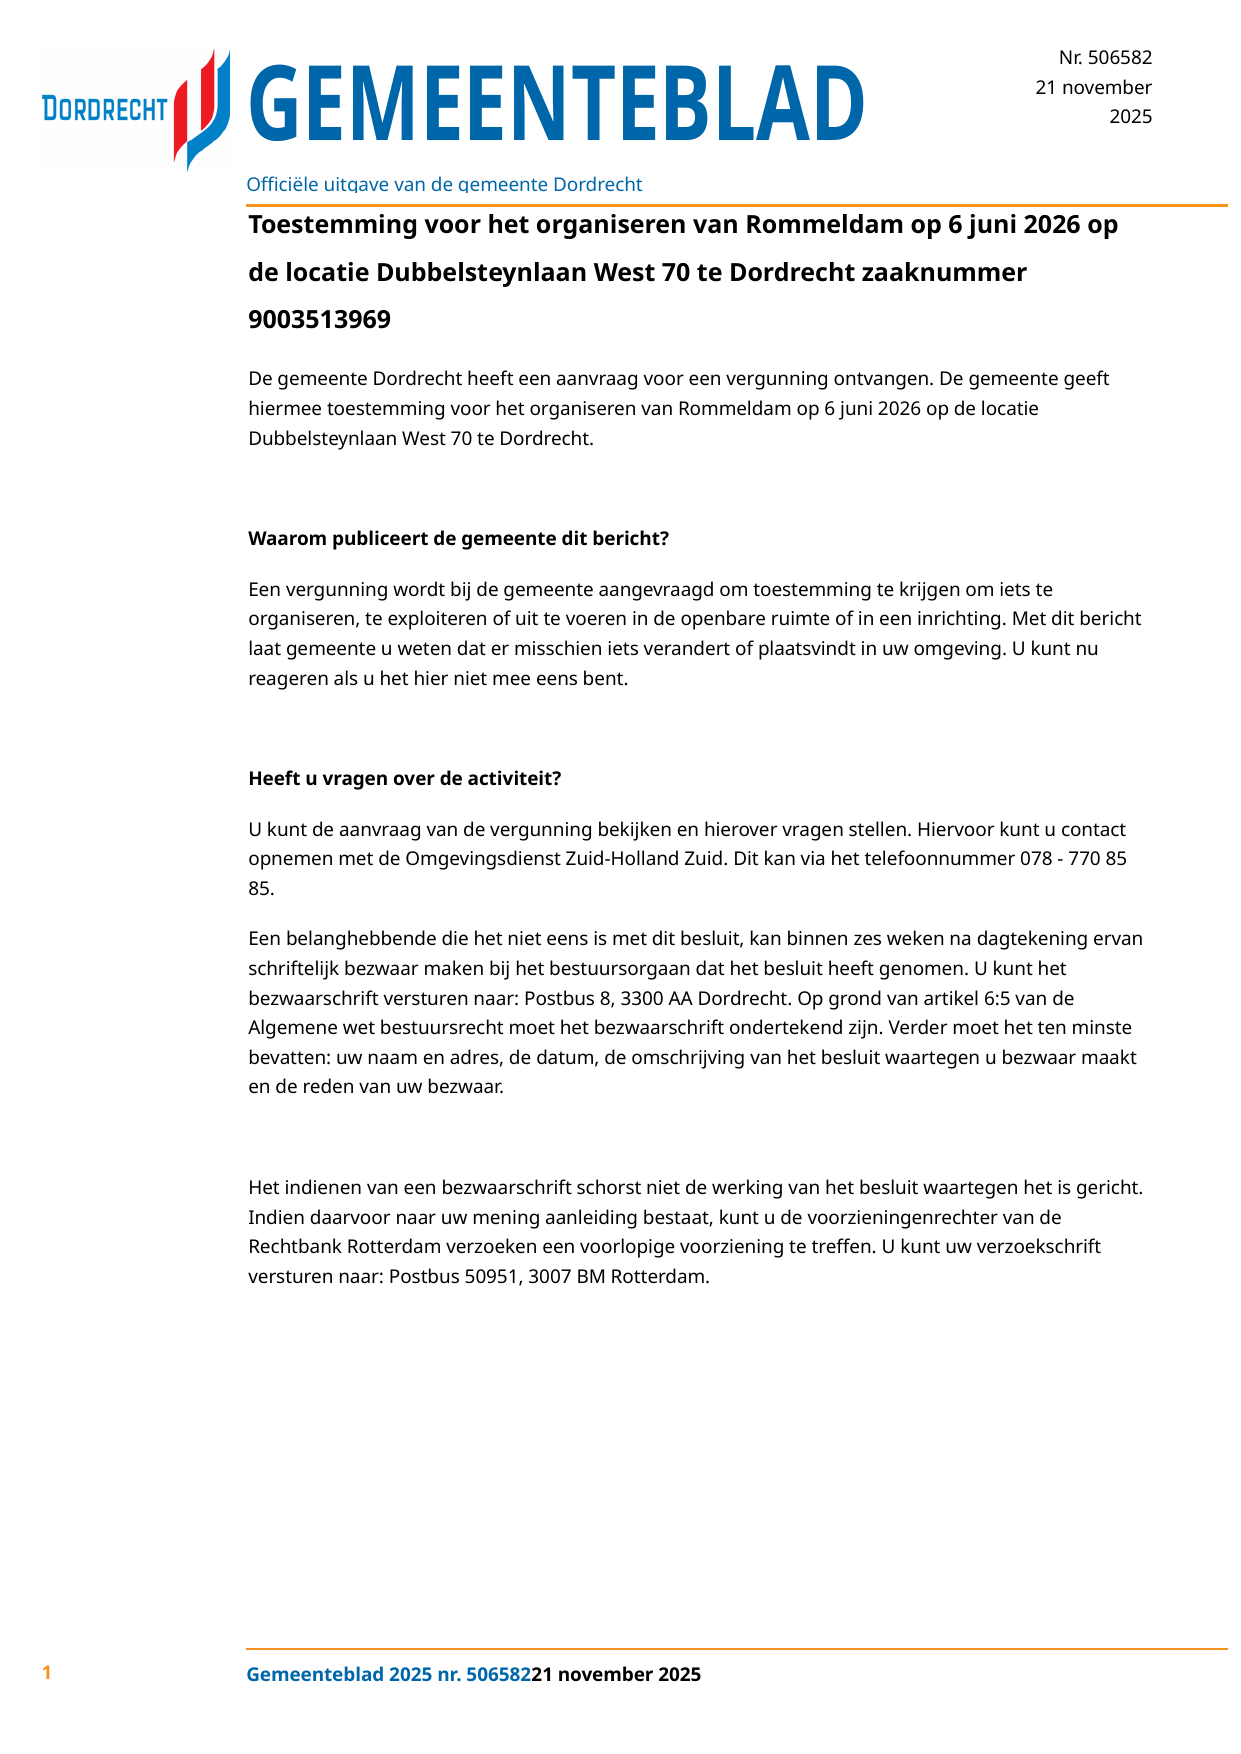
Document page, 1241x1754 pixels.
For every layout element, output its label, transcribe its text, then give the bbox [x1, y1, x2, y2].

text De gemeente Dordrecht heeft een aanvraag voor een vergunning ontvangen. De gemeente geeft hiermee toestemming voor het organiseren van Rommeldam op 6 juni 2026 op de locatie Dubbelsteynlaan West 70 te Dordrecht. [248, 366, 1152, 450]
text Het indienen van een bezwaarschrift schorst niet de werking van het besluit waartegen het is gericht. Indien daarvoor naar uw mening aanleiding bestaat, kunt u de voorzieningenrechter van de Rechtbank Rotterdam verzoeken een voorlopige voorziening te treffen. U kunt uw verzoekschrift versturen naar: Postbus 50951, 3007 BM Rotterdam. [248, 1174, 1152, 1289]
text Toestemming voor het organiseren van Rommeldam op 6 juni 2026 op de locatie Dubbelsteynlaan West 70 te Dordrecht zaaknummer 9003513969 [248, 207, 1152, 336]
picture [41, 47, 231, 172]
text Heeft u vragen over de activiteit? [248, 766, 1152, 791]
text U kunt de aanvraag van de vergunning bekijken en hierover vragen stellen. Hiervoor kunt u contact opnemen met de Omgevingsdienst Zuid-Holland Zuid. Dit kan via het telefoonnummer 078 - 770 85 85. [248, 816, 1152, 901]
text Waarom publiceert de gemeente dit bericht? [248, 526, 1152, 551]
text Een vergunning wordt bij de gemeente aangevraagd om toestemming te krijgen om iets te organiseren, te exploiteren of uit te voeren in de openbare ruimte of in een inrichting. Met dit bericht laat gemeente u weten dat er misschien iets verandert of plaatsvindt in uw omgeving. U kunt nu reageren als u het hier niet mee eens bent. [248, 576, 1152, 690]
text Een belanghebbende die het niet eens is met dit besluit, kan binnen zes weken na dagtekening ervan schriftelijk bezwaar maken bij het bestuursorgaan dat het besluit heeft genomen. U kunt het bezwaarschrift versturen naar: Postbus 8, 3300 AA Dordrecht. Op grond van artikel 6:5 van de Algemene wet bestuursrecht moet het bezwaarschrift ondertekend zijn. Verder moet het ten minste bevatten: uw naam en adres, de datum, de omschrijving van het besluit waartegen u bezwaar maakt en de reden van uw bezwaar. [248, 926, 1152, 1099]
